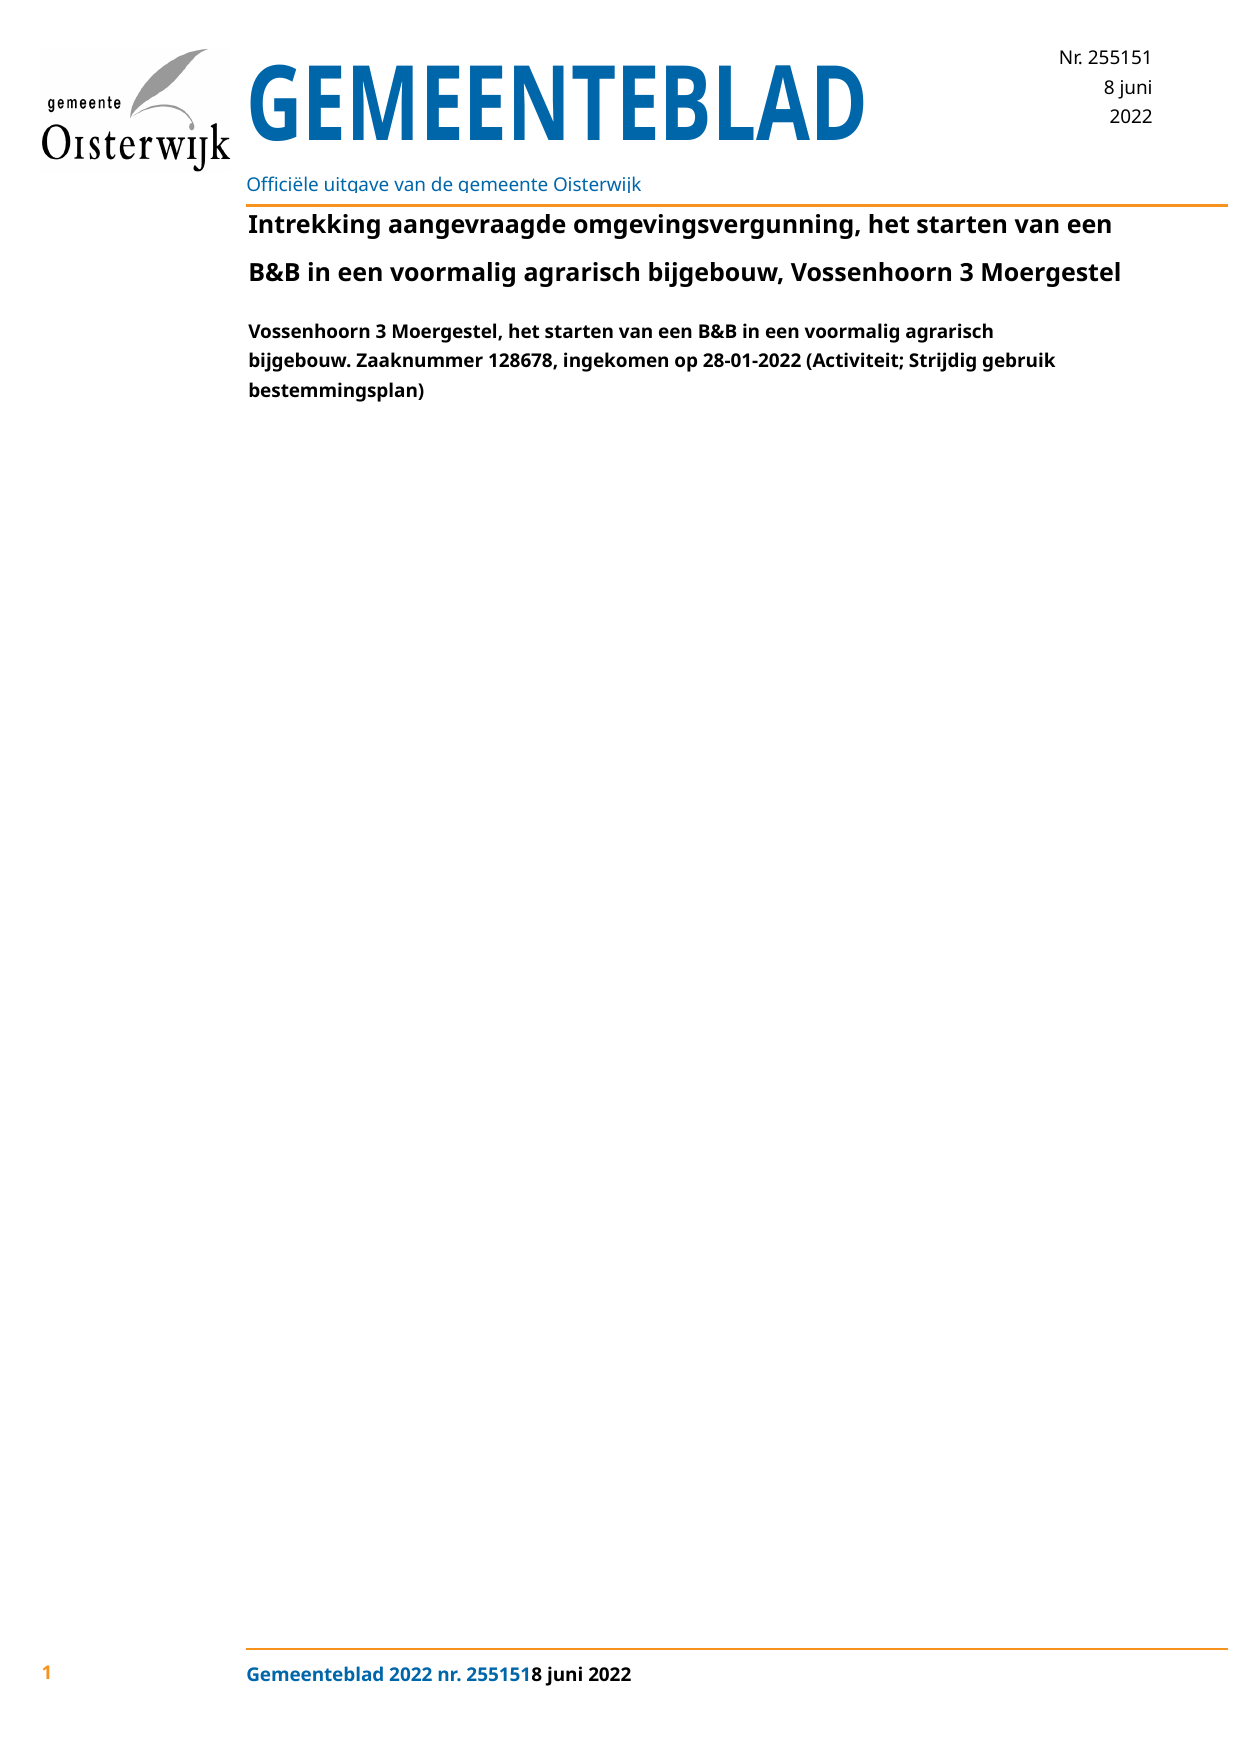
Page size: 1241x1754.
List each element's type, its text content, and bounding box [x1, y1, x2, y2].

picture [41, 47, 231, 172]
text Vossenhoorn 3 Moergestel, het starten van een B&B in een voormalig agrarisch bijgebouw. Zaaknummer 128678, ingekomen op 28-01-2022 (Activiteit; Strijdig gebruik bestemmingsplan) [248, 318, 1152, 403]
text Intrekking aangevraagde omgevingsvergunning, het starten van een B&B in een voormalig agrarisch bijgebouw, Vossenhoorn 3 Moergestel [248, 207, 1152, 288]
